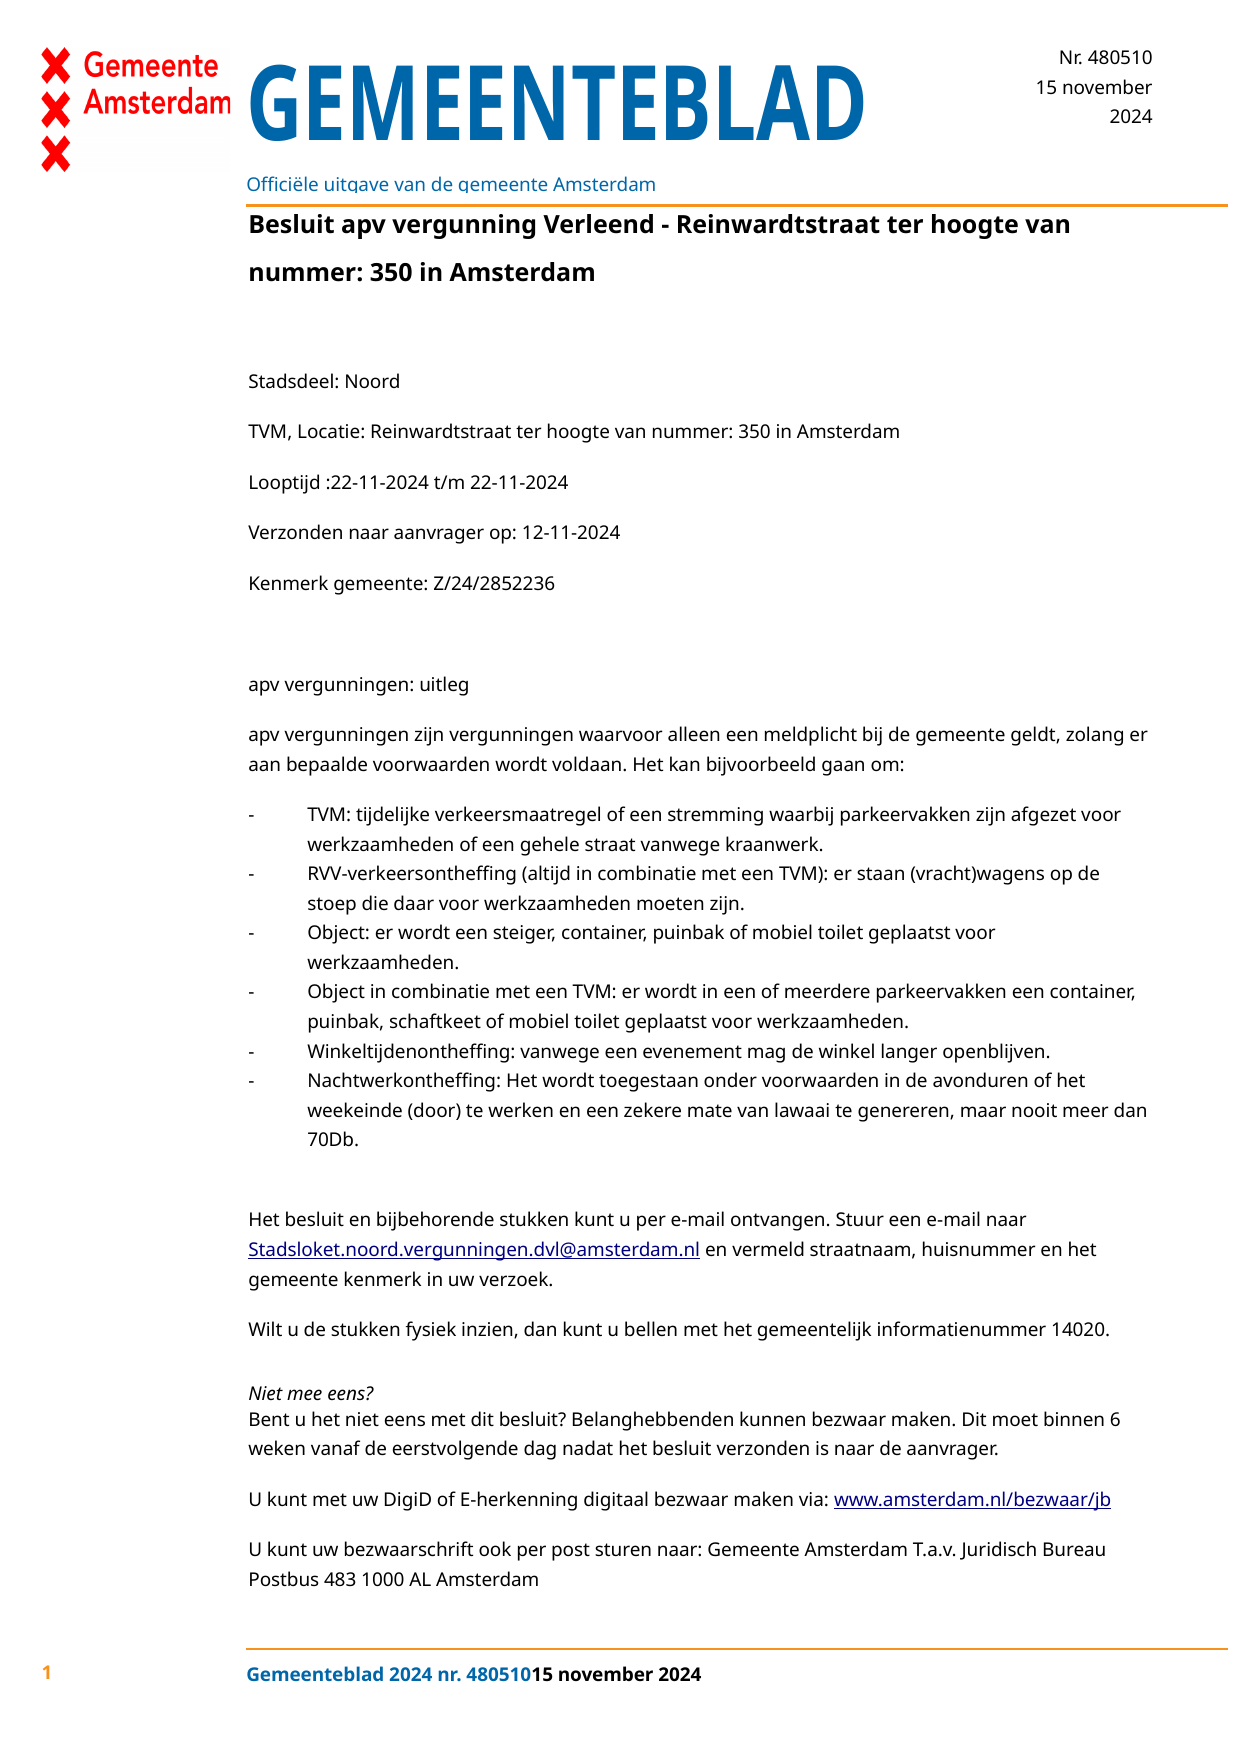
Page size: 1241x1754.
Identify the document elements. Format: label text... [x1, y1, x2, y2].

list Object in combinatie met een TVM: er wordt in een of meerdere parkeervakken een container, puinbak, schaftkeet of mobiel toilet geplaatst voor werkzaamheden. [248, 979, 1152, 1034]
list Winkeltijdenontheffing: vanwege een evenement mag de winkel langer openblijven. [248, 1038, 1152, 1064]
text apv vergunningen: uitleg [248, 671, 1152, 697]
list TVM: tijdelijke verkeersmaatregel of een stremming waarbij parkeervakken zijn afgezet voor werkzaamheden of een gehele straat vanwege kraanwerk. [248, 801, 1152, 857]
text TVM, Locatie: Reinwardtstraat ter hoogte van nummer: 350 in Amsterdam [248, 419, 1152, 444]
list Nachtwerkontheffing: Het wordt toegestaan onder voorwaarden in de avonduren of het weekeinde (door) te werken en een zekere mate van lawaai te genereren, maar nooit meer dan 70Db. [248, 1067, 1152, 1152]
text Bent u het niet eens met dit besluit? Belanghebbenden kunnen bezwaar maken. Dit moet binnen 6 weken vanaf de eerstvolgende dag nadat het besluit verzonden is naar de aanvrager. [248, 1406, 1152, 1461]
text Kenmerk gemeente: Z/24/2852236 [248, 570, 1152, 596]
text Niet mee eens? [248, 1380, 1152, 1406]
list Object: er wordt een steiger, container, puinbak of mobiel toilet geplaatst voor werkzaamheden. [248, 919, 1152, 975]
list RVV-verkeersontheffing (altijd in combinatie met een TVM): er staan (vracht)wagens op de stoep die daar voor werkzaamheden moeten zijn. [248, 860, 1152, 916]
text apv vergunningen zijn vergunningen waarvoor alleen een meldplicht bij de gemeente geldt, zolang er aan bepaalde voorwaarden wordt voldaan. Het kan bijvoorbeeld gaan om: [248, 721, 1152, 777]
text Besluit apv vergunning Verleend - Reinwardtstraat ter hoogte van nummer: 350 in Amsterdam [248, 207, 1152, 288]
text Verzonden naar aanvrager op: 12-11-2024 [248, 519, 1152, 545]
text Het besluit en bijbehorende stukken kunt u per e-mail ontvangen. Stuur een e-mail naar Stadsloket.noord.vergunningen.dvl@amsterdam.nl en vermeld straatnaam, huisnummer en het gemeente kenmerk in uw verzoek. [248, 1207, 1152, 1292]
text U kunt uw bezwaarschrift ook per post sturen naar: Gemeente Amsterdam T.a.v. Juridisch Bureau Postbus 483 1000 AL Amsterdam [248, 1536, 1152, 1592]
text Wilt u de stukken fysiek inzien, dan kunt u bellen met het gemeentelijk informatienummer 14020. [248, 1316, 1152, 1342]
picture [41, 47, 231, 172]
text Stadsdeel: Noord [248, 368, 1152, 394]
text U kunt met uw DigiD of E-herkenning digitaal bezwaar maken via: www.amsterdam.nl/bezwaar/jb [248, 1486, 1152, 1512]
text Looptijd :22-11-2024 t/m 22-11-2024 [248, 469, 1152, 495]
